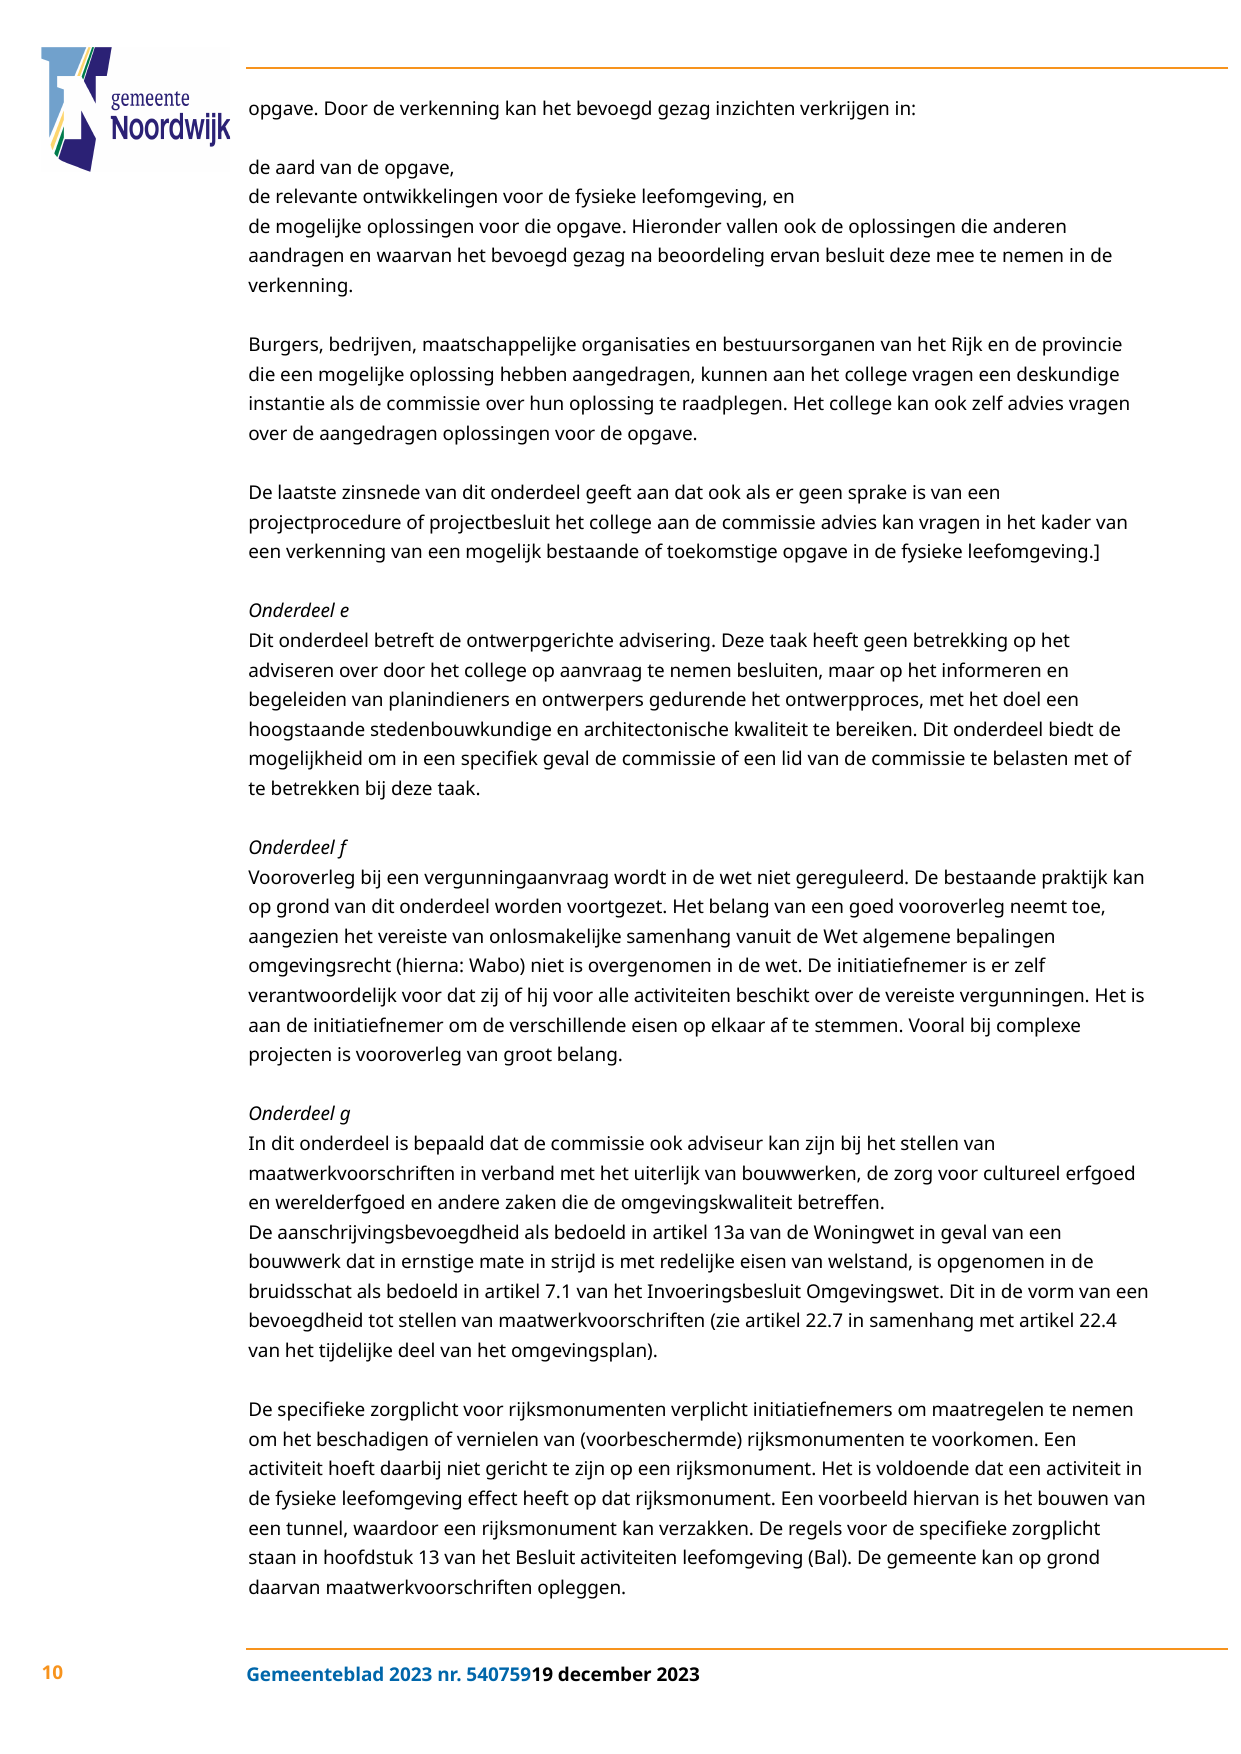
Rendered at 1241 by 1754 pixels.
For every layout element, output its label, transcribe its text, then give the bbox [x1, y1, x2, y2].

text Onderdeel g [248, 1101, 1152, 1126]
picture [41, 47, 231, 172]
text Onderdeel f [248, 834, 1152, 860]
text de aard van de opgave, [248, 154, 1152, 180]
text de mogelijke oplossingen voor die opgave. Hieronder vallen ook de oplossingen die anderen aandragen en waarvan het bevoegd gezag na beoordeling ervan besluit deze mee te nemen in de verkenning. [248, 213, 1152, 298]
text In dit onderdeel is bepaald dat de commissie ook adviseur kan zijn bij het stellen van maatwerkvoorschriften in verband met het uiterlijk van bouwwerken, de zorg voor cultureel erfgoed en werelderfgoed en andere zaken die de omgevingskwaliteit betreffen. [248, 1130, 1152, 1215]
text Dit onderdeel betreft de ontwerpgerichte advisering. Deze taak heeft geen betrekking op het adviseren over door het college op aanvraag te nemen besluiten, maar op het informeren en begeleiden van planindieners en ontwerpers gedurende het ontwerpproces, met het doel een hoogstaande stedenbouwkundige en architectonische kwaliteit te bereiken. Dit onderdeel biedt de mogelijkheid om in een specifiek geval de commissie of een lid van de commissie te belasten met of te betrekken bij deze taak. [248, 627, 1152, 801]
text Onderdeel e [248, 598, 1152, 623]
text De specifieke zorgplicht voor rijksmonumenten verplicht initiatiefnemers om maatregelen te nemen om het beschadigen of vernielen van (voorbeschermde) rijksmonumenten te voorkomen. Een activiteit hoeft daarbij niet gericht te zijn op een rijksmonument. Het is voldoende dat een activiteit in de fysieke leefomgeving effect heeft op dat rijksmonument. Een voorbeeld hiervan is het bouwen van een tunnel, waardoor een rijksmonument kan verzakken. De regels voor de specifieke zorgplicht staan in hoofdstuk 13 van het Besluit activiteiten leefomgeving (Bal). De gemeente kan op grond daarvan maatwerkvoorschriften opleggen. [248, 1396, 1152, 1600]
text De aanschrijvingsbevoegdheid als bedoeld in artikel 13a van de Woningwet in geval van een bouwwerk dat in ernstige mate in strijd is met redelijke eisen van welstand, is opgenomen in de bruidsschat als bedoeld in artikel 7.1 van het Invoeringsbesluit Omgevingswet. Dit in de vorm van een bevoegdheid tot stellen van maatwerkvoorschriften (zie artikel 22.7 in samenhang met artikel 22.4 van het tijdelijke deel van het omgevingsplan). [248, 1219, 1152, 1363]
text De laatste zinsnede van dit onderdeel geeft aan dat ook als er geen sprake is van een projectprocedure of projectbesluit het college aan de commissie advies kan vragen in het kader van een verkenning van een mogelijk bestaande of toekomstige opgave in de fysieke leefomgeving.] [248, 479, 1152, 564]
text Burgers, bedrijven, maatschappelijke organisaties en bestuursorganen van het Rijk en de provincie die een mogelijke oplossing hebben aangedragen, kunnen aan het college vragen een deskundige instantie als de commissie over hun oplossing te raadplegen. Het college kan ook zelf advies vragen over de aangedragen oplossingen voor de opgave. [248, 331, 1152, 446]
text Vooroverleg bij een vergunningaanvraag wordt in de wet niet gereguleerd. De bestaande praktijk kan op grond van dit onderdeel worden voortgezet. Het belang van een goed vooroverleg neemt toe, aangezien het vereiste van onlosmakelijke samenhang vanuit de Wet algemene bepalingen omgevingsrecht (hierna: Wabo) niet is overgenomen in de wet. De initiatiefnemer is er zelf verantwoordelijk voor dat zij of hij voor alle activiteiten beschikt over de vereiste vergunningen. Het is aan de initiatiefnemer om de verschillende eisen op elkaar af te stemmen. Vooral bij complexe projecten is vooroverleg van groot belang. [248, 864, 1152, 1067]
text opgave. Door de verkenning kan het bevoegd gezag inzichten verkrijgen in: [248, 95, 1152, 121]
text de relevante ontwikkelingen voor de fysieke leefomgeving, en [248, 183, 1152, 209]
